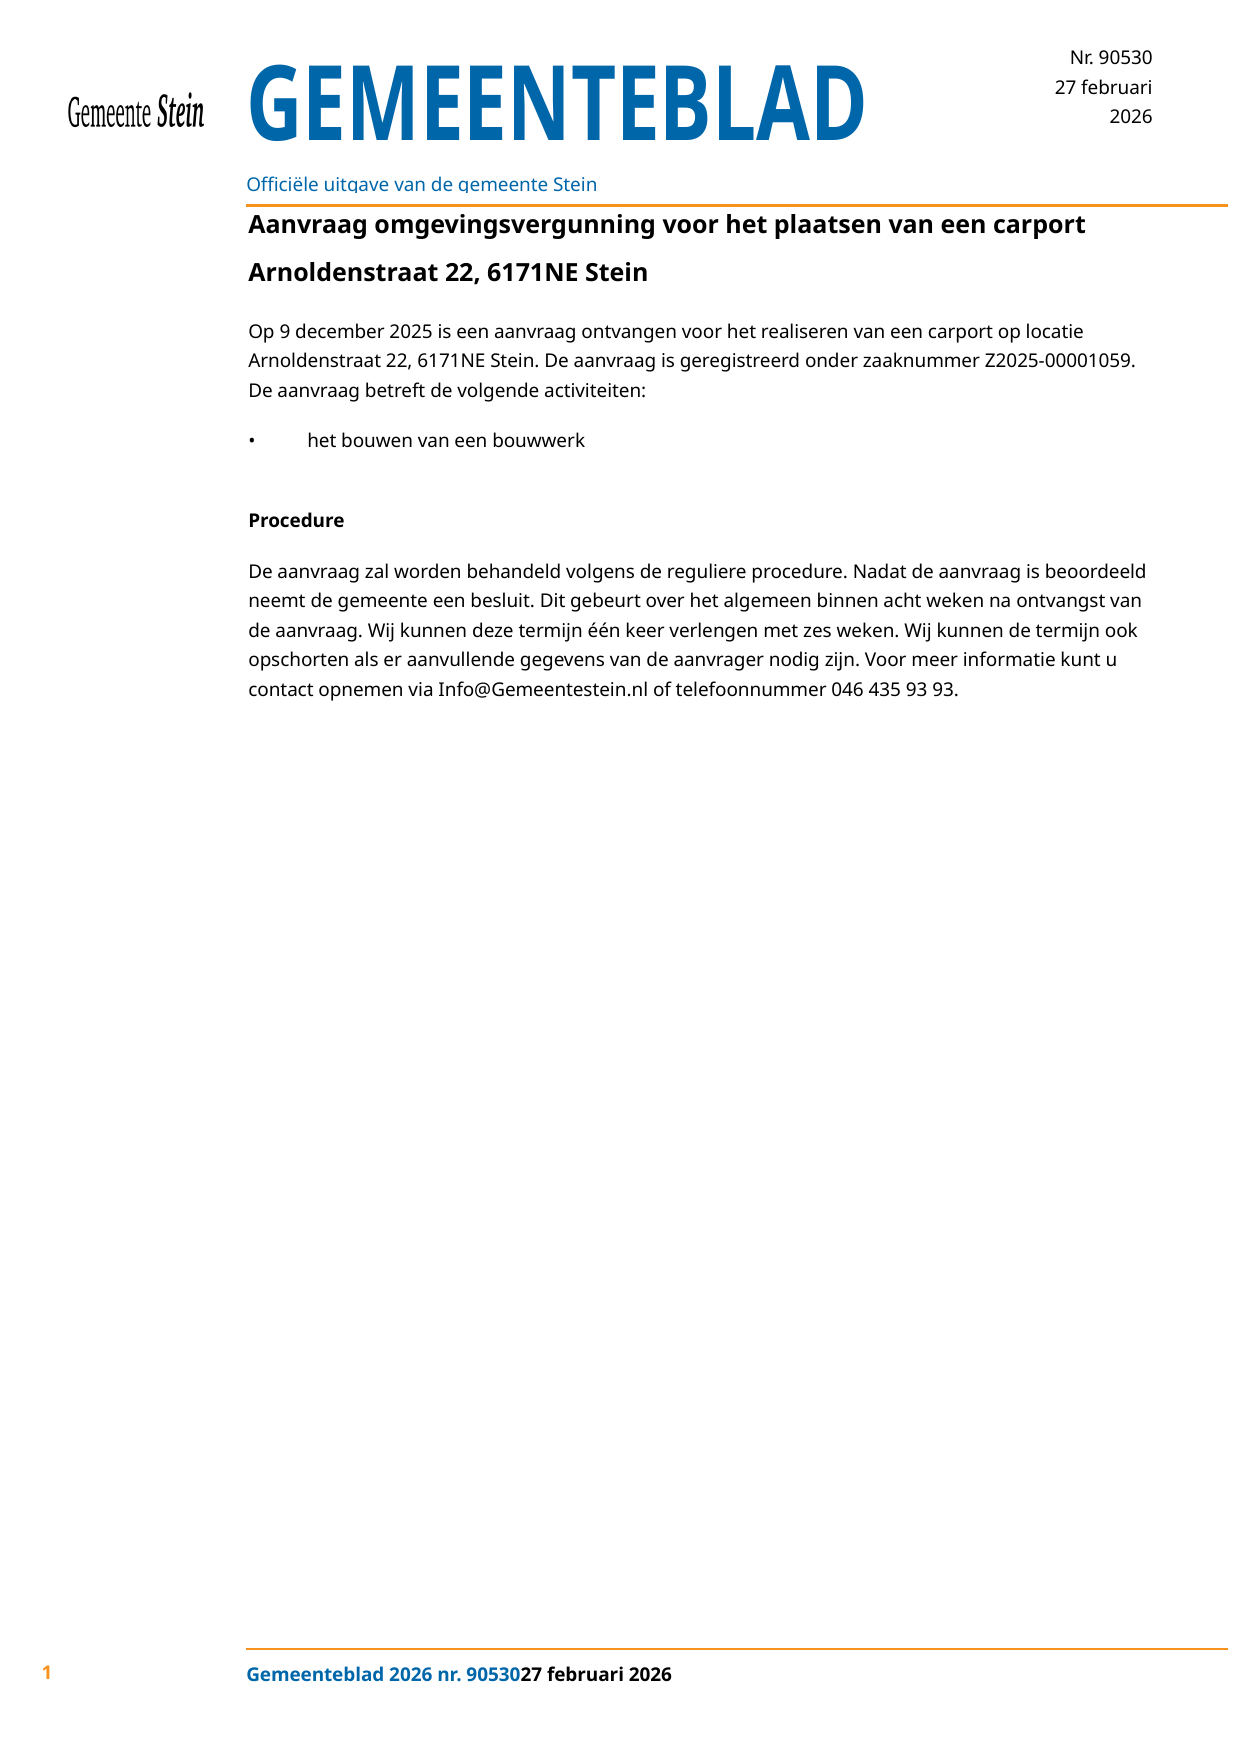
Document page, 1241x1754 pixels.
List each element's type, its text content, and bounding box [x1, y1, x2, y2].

text Procedure [248, 507, 1152, 533]
text Aanvraag omgevingsvergunning voor het plaatsen van een carport Arnoldenstraat 22, 6171NE Stein [248, 207, 1152, 288]
text Op 9 december 2025 is een aanvraag ontvangen voor het realiseren van een carport op locatie Arnoldenstraat 22, 6171NE Stein. De aanvraag is geregistreerd onder zaaknummer Z2025-00001059. De aanvraag betreft de volgende activiteiten: [248, 318, 1152, 403]
text De aanvraag zal worden behandeld volgens de reguliere procedure. Nadat de aanvraag is beoordeeld neemt de gemeente een besluit. Dit gebeurt over het algemeen binnen acht weken na ontvangst van de aanvraag. Wij kunnen deze termijn één keer verlengen met zes weken. Wij kunnen de termijn ook opschorten als er aanvullende gegevens van de aanvrager nodig zijn. Voor meer informatie kunt u contact opnemen via Info@Gemeentestein.nl of telefoonnummer 046 435 93 93. [248, 558, 1152, 702]
picture [41, 47, 231, 172]
list het bouwen van een bouwwerk [248, 427, 1152, 453]
